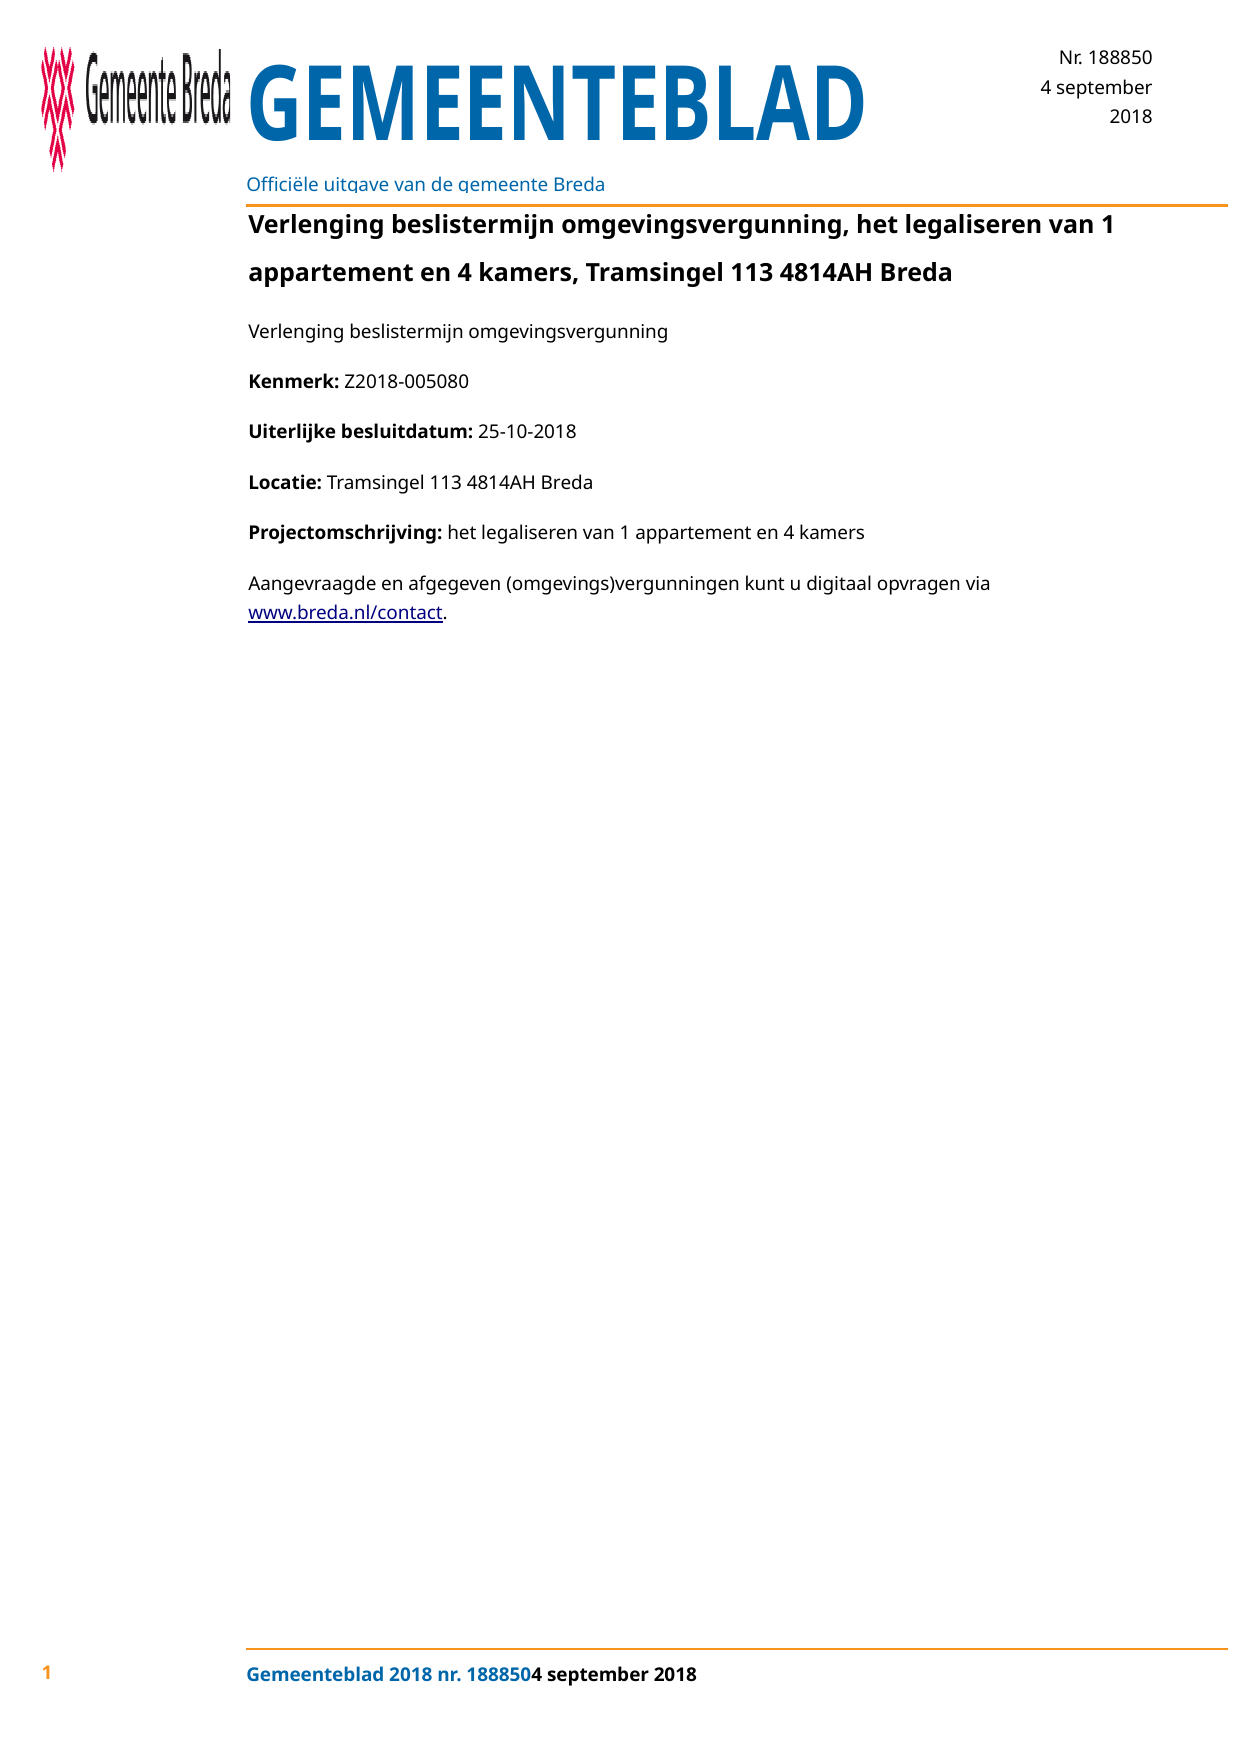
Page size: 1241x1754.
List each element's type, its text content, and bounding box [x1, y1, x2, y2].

picture [41, 47, 231, 172]
text Verlenging beslistermijn omgevingsvergunning, het legaliseren van 1 appartement en 4 kamers, Tramsingel 113 4814AH Breda [248, 207, 1152, 288]
text Kenmerk: Z2018-005080 [248, 368, 1152, 394]
text Projectomschrijving: het legaliseren van 1 appartement en 4 kamers [248, 519, 1152, 545]
text Uiterlijke besluitdatum: 25-10-2018 [248, 419, 1152, 444]
text Aangevraagde en afgegeven (omgevings)vergunningen kunt u digitaal opvragen via www.breda.nl/contact. [248, 570, 1152, 625]
text Verlenging beslistermijn omgevingsvergunning [248, 318, 1152, 344]
text Locatie: Tramsingel 113 4814AH Breda [248, 469, 1152, 495]
